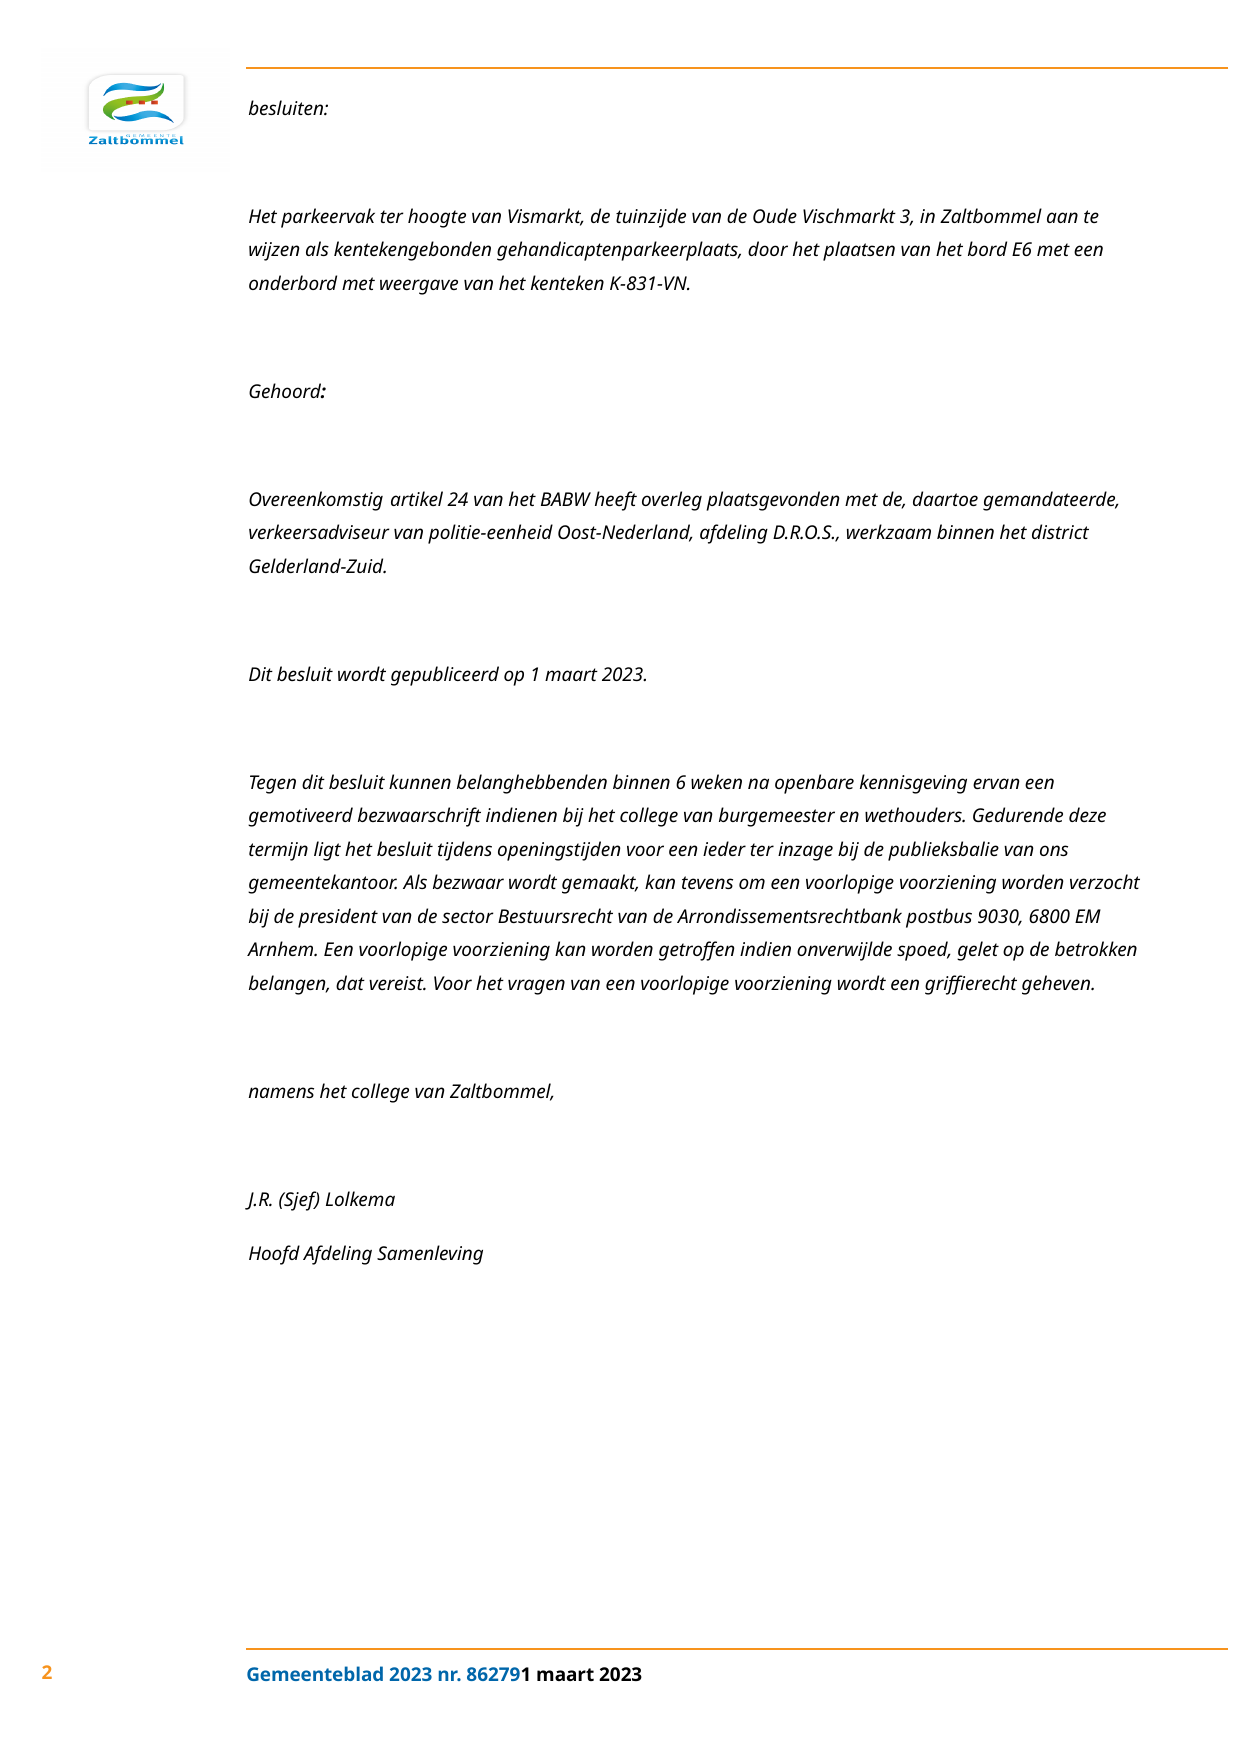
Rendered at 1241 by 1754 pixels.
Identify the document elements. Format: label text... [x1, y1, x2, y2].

text Dit besluit wordt gepubliceerd op 1 maart 2023. [248, 661, 1152, 687]
text Het parkeervak ter hoogte van Vismarkt, de tuinzijde van de Oude Vischmarkt 3, in Zaltbommel aan te wijzen als kentekengebonden gehandicaptenparkeerplaats, door het plaatsen van het bord E6 met een onderbord met weergave van het kenteken K-831-VN. [248, 203, 1152, 296]
picture [41, 47, 231, 172]
text Tegen dit besluit kunnen belanghebbenden binnen 6 weken na openbare kennisgeving ervan een gemotiveerd bezwaarschrift indienen bij het college van burgemeester en wethouders. Gedurende deze termijn ligt het besluit tijdens openingstijden voor een ieder ter inzage bij de publieksbalie van ons gemeentekantoor. Als bezwaar wordt gemaakt, kan tevens om een voorlopige voorziening worden verzocht bij de president van de sector Bestuursrecht van de Arrondissementsrechtbank postbus 9030, 6800 EM Arnhem. Een voorlopige voorziening kan worden getroffen indien onverwijlde spoed, gelet op de betrokken belangen, dat vereist. Voor het vragen van een voorlopige voorziening wordt een griffierecht geheven. [248, 769, 1152, 996]
text J.R. (Sjef) Lolkema [248, 1186, 1152, 1212]
text namens het college van Zaltbommel, [248, 1078, 1152, 1104]
text besluiten: [248, 95, 1152, 121]
text Overeenkomstig artikel 24 van het BABW heeft overleg plaatsgevonden met de, daartoe gemandateerde, verkeersadviseur van politie-eenheid Oost-Nederland, afdeling D.R.O.S., werkzaam binnen het district Gelderland-Zuid. [248, 486, 1152, 579]
text Gehoord: [248, 378, 1152, 404]
text Hoofd Afdeling Samenleving [248, 1240, 1152, 1266]
